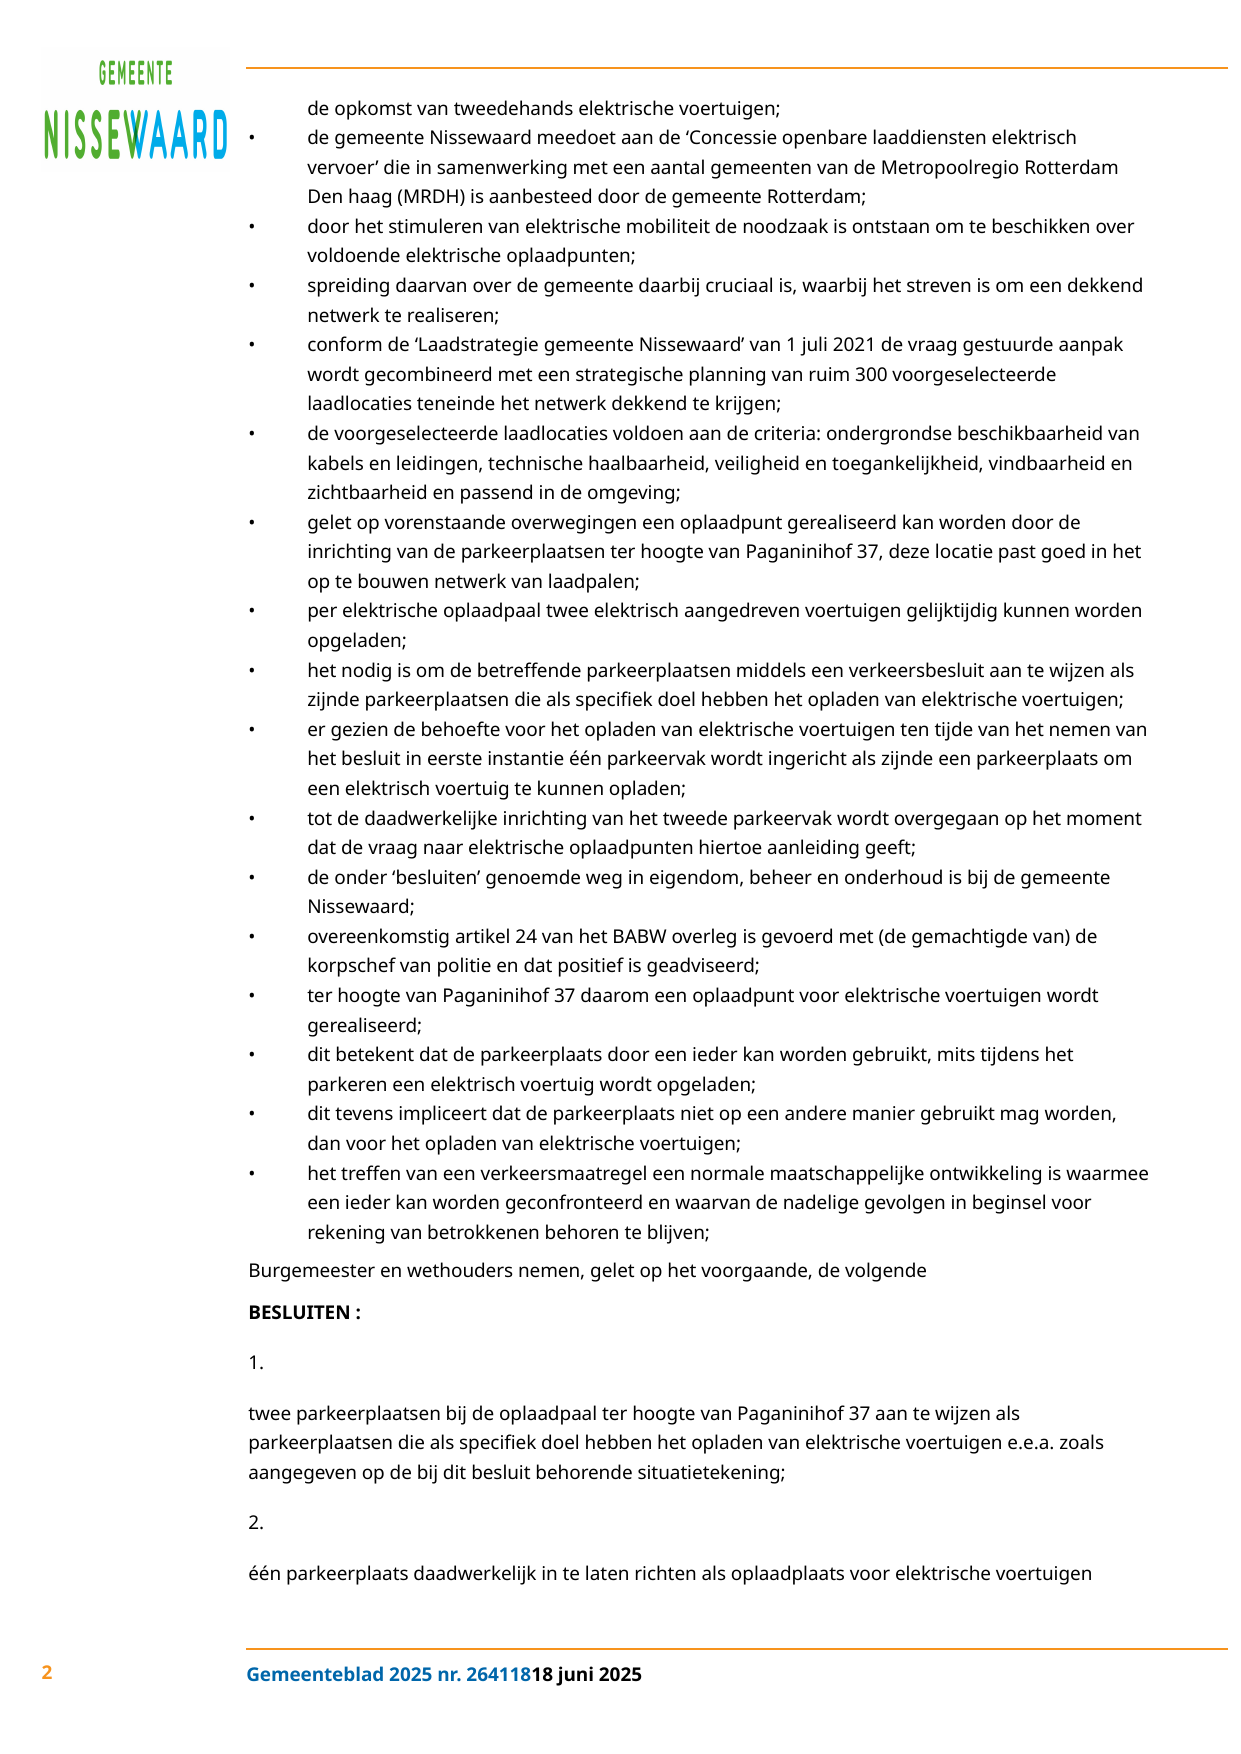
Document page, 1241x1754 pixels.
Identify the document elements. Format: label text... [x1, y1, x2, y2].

list de gemeente Nissewaard meedoet aan de ‘Concessie openbare laaddiensten elektrisch vervoer’ die in samenwerking met een aantal gemeenten van de Metropoolregio Rotterdam Den haag (MRDH) is aanbesteed door de gemeente Rotterdam; [248, 124, 1152, 209]
list de opkomst van tweedehands elektrische voertuigen; [248, 95, 1152, 121]
picture [41, 47, 231, 172]
list dit betekent dat de parkeerplaats door een ieder kan worden gebruikt, mits tijdens het parkeren een elektrisch voertuig wordt opgeladen; [248, 1041, 1152, 1097]
list gelet op vorenstaande overwegingen een oplaadpunt gerealiseerd kan worden door de inrichting van de parkeerplaatsen ter hoogte van Paganinihof 37, deze locatie past goed in het op te bouwen netwerk van laadpalen; [248, 509, 1152, 594]
text Burgemeester en wethouders nemen, gelet op het voorgaande, de volgende [248, 1257, 1152, 1283]
list door het stimuleren van elektrische mobiliteit de noodzaak is ontstaan om te beschikken over voldoende elektrische oplaadpunten; [248, 213, 1152, 268]
list spreiding daarvan over de gemeente daarbij cruciaal is, waarbij het streven is om een dekkend netwerk te realiseren; [248, 272, 1152, 328]
list conform de ‘Laadstrategie gemeente Nissewaard’ van 1 juli 2021 de vraag gestuurde aanpak wordt gecombineerd met een strategische planning van ruim 300 voorgeselecteerde laadlocaties teneinde het netwerk dekkend te krijgen; [248, 331, 1152, 416]
text twee parkeerplaatsen bij de oplaadpaal ter hoogte van Paganinihof 37 aan te wijzen als parkeerplaatsen die als specifiek doel hebben het opladen van elektrische voertuigen e.e.a. zoals aangegeven op de bij dit besluit behorende situatietekening; [248, 1400, 1152, 1484]
text één parkeerplaats daadwerkelijk in te laten richten als oplaadplaats voor elektrische voertuigen [248, 1560, 1152, 1585]
list de onder ‘besluiten’ genoemde weg in eigendom, beheer en onderhoud is bij de gemeente Nissewaard; [248, 864, 1152, 919]
list per elektrische oplaadpaal twee elektrisch aangedreven voertuigen gelijktijdig kunnen worden opgeladen; [248, 598, 1152, 653]
text 1. [248, 1349, 1152, 1375]
list overeenkomstig artikel 24 van het BABW overleg is gevoerd met (de gemachtigde van) de korpschef van politie en dat positief is geadviseerd; [248, 923, 1152, 978]
list ter hoogte van Paganinihof 37 daarom een oplaadpunt voor elektrische voertuigen wordt gerealiseerd; [248, 982, 1152, 1038]
list er gezien de behoefte voor het opladen van elektrische voertuigen ten tijde van het nemen van het besluit in eerste instantie één parkeervak wordt ingericht als zijnde een parkeerplaats om een elektrisch voertuig te kunnen opladen; [248, 716, 1152, 801]
list dit tevens impliceert dat de parkeerplaats niet op een andere manier gebruikt mag worden, dan voor het opladen van elektrische voertuigen; [248, 1101, 1152, 1156]
text BESLUITEN : [248, 1299, 1152, 1324]
list het nodig is om de betreffende parkeerplaatsen middels een verkeersbesluit aan te wijzen als zijnde parkeerplaatsen die als specifiek doel hebben het opladen van elektrische voertuigen; [248, 657, 1152, 712]
text 2. [248, 1509, 1152, 1535]
list de voorgeselecteerde laadlocaties voldoen aan de criteria: ondergrondse beschikbaarheid van kabels en leidingen, technische haalbaarheid, veiligheid en toegankelijkheid, vindbaarheid en zichtbaarheid en passend in de omgeving; [248, 420, 1152, 505]
list tot de daadwerkelijke inrichting van het tweede parkeervak wordt overgegaan op het moment dat de vraag naar elektrische oplaadpunten hiertoe aanleiding geeft; [248, 805, 1152, 860]
list het treffen van een verkeersmaatregel een normale maatschappelijke ontwikkeling is waarmee een ieder kan worden geconfronteerd en waarvan de nadelige gevolgen in beginsel voor rekening van betrokkenen behoren te blijven; [248, 1160, 1152, 1245]
